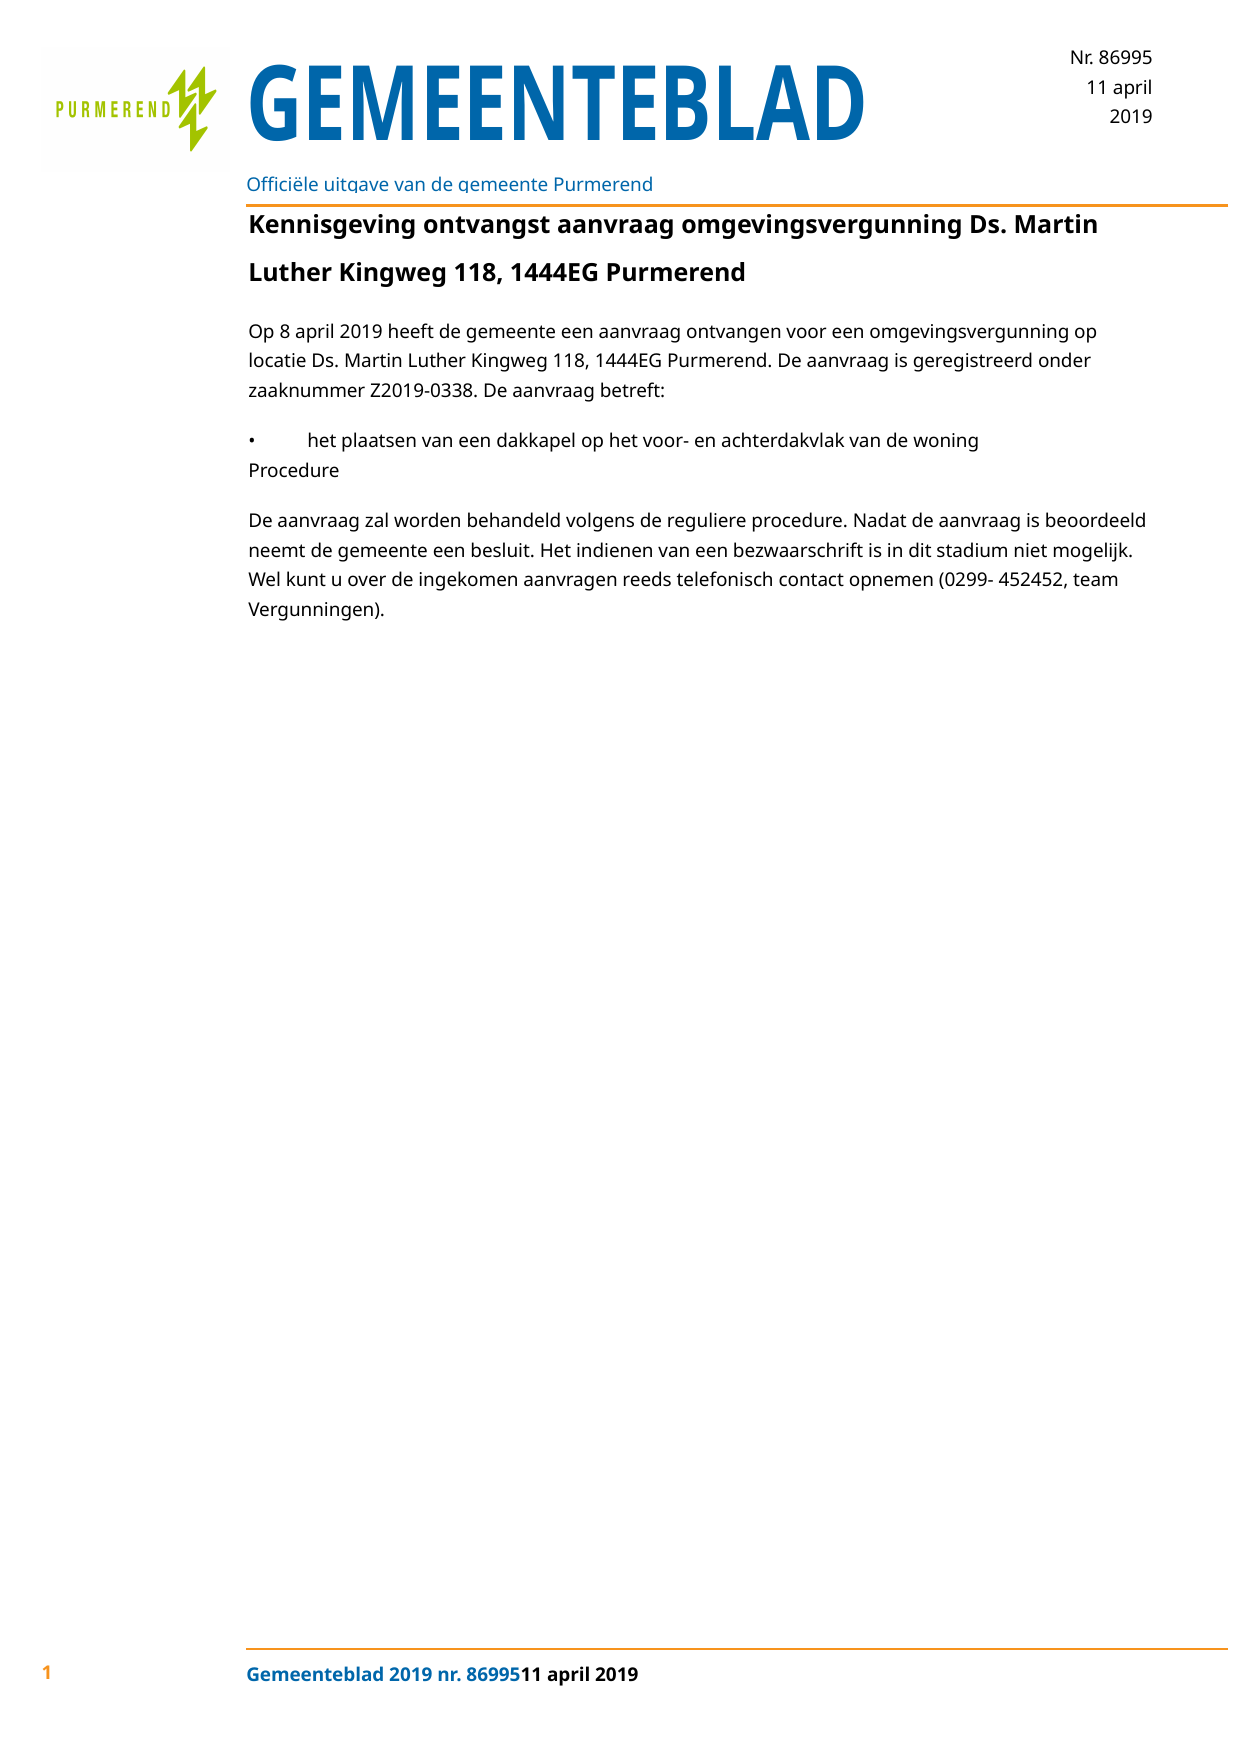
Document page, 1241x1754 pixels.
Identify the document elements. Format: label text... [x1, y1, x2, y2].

text De aanvraag zal worden behandeld volgens de reguliere procedure. Nadat de aanvraag is beoordeeld neemt de gemeente een besluit. Het indienen van een bezwaarschrift is in dit stadium niet mogelijk. Wel kunt u over de ingekomen aanvragen reeds telefonisch contact opnemen (0299- 452452, team Vergunningen). [248, 507, 1152, 622]
text Procedure [248, 457, 1152, 483]
picture [41, 47, 231, 172]
text Op 8 april 2019 heeft de gemeente een aanvraag ontvangen voor een omgevingsvergunning op locatie Ds. Martin Luther Kingweg 118, 1444EG Purmerend. De aanvraag is geregistreerd onder zaaknummer Z2019-0338. De aanvraag betreft: [248, 318, 1152, 403]
text Kennisgeving ontvangst aanvraag omgevingsvergunning Ds. Martin Luther Kingweg 118, 1444EG Purmerend [248, 207, 1152, 288]
list het plaatsen van een dakkapel op het voor- en achterdakvlak van de woning [248, 427, 1152, 453]
